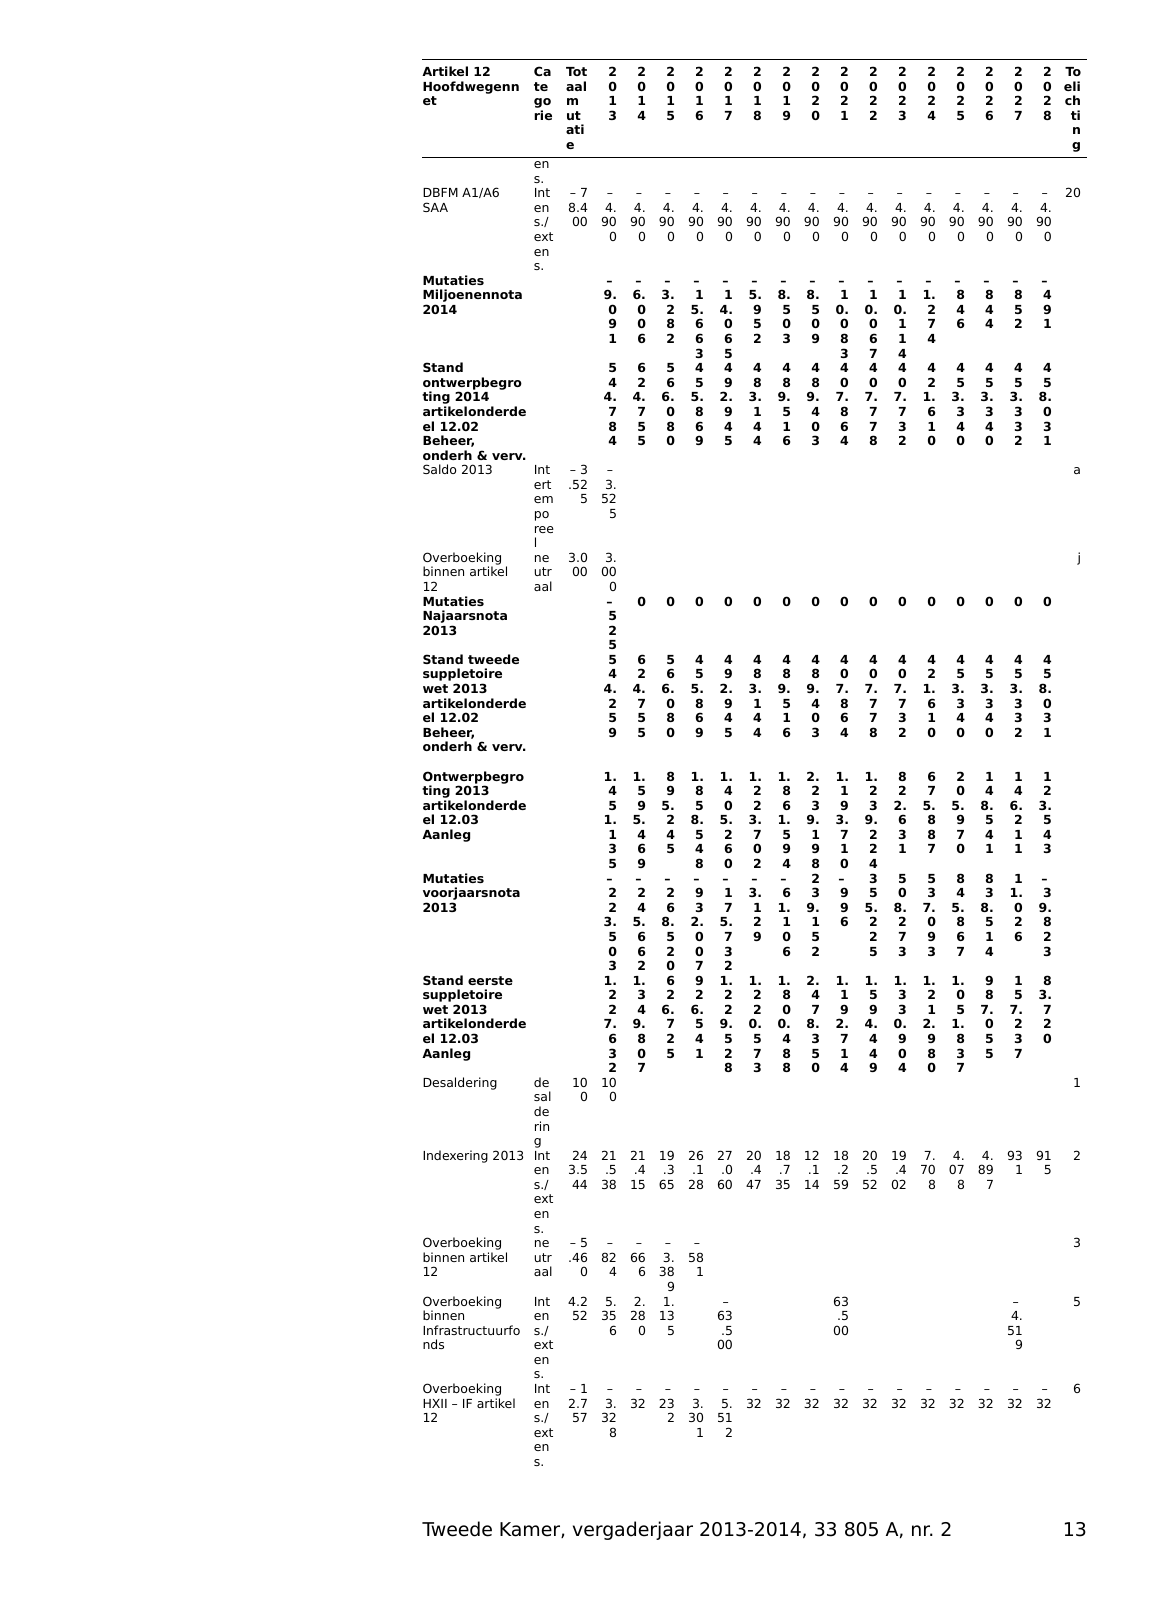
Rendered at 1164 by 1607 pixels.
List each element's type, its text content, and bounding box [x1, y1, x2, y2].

table_cell 146.211 [1000, 770, 1028, 872]
table_cell 0 [1029, 595, 1057, 653]
table_cell DBFM A1/A6 SAA [422, 186, 528, 274]
table_cell 458.031 [1029, 653, 1057, 755]
table_cell 19.365 [652, 1149, 681, 1236]
table_cell 1.405.260 [710, 770, 738, 872]
table_cell [797, 1076, 826, 1149]
table_cell – 3.389 [652, 1236, 681, 1294]
table_cell Intens./extens. [528, 1295, 560, 1382]
table_cell – 32 [913, 1382, 942, 1469]
table_cell 926.541 [681, 974, 709, 1076]
table_cell [855, 463, 883, 551]
table_cell [739, 158, 767, 186]
table_cell – 4.900 [594, 186, 623, 274]
table_cell 1.220.573 [739, 974, 767, 1076]
table_cell [826, 463, 854, 551]
table_cell 0 [739, 595, 767, 653]
table_cell [528, 872, 560, 974]
table_cell [1058, 974, 1087, 1076]
table_cell [594, 158, 623, 186]
table_cell 18.735 [768, 1149, 797, 1236]
table_cell 1.135 [652, 1295, 681, 1382]
table_cell – 32 [739, 1382, 767, 1469]
table_cell – 3.282 [652, 274, 681, 361]
table_header 2027 [1000, 60, 1028, 157]
table_cell [1029, 1295, 1057, 1382]
table_cell [1000, 1076, 1028, 1149]
table_cell [1029, 1076, 1057, 1149]
table_cell 20.447 [739, 1149, 767, 1236]
table_cell 123.543 [1029, 770, 1057, 872]
table_cell 4.897 [971, 1149, 999, 1236]
table_cell [560, 158, 593, 186]
table_cell – 223.503 [594, 872, 623, 974]
table_header Totaal mutatie [560, 60, 593, 157]
table_cell 675.887 [913, 770, 942, 872]
table_cell 1.594.449 [855, 974, 883, 1076]
table_cell Stand tweede suppletoire wet 2013 artikelonderdeel 12.02 Beheer, onderh & verv. [422, 653, 528, 755]
table_cell – 4.900 [681, 186, 709, 274]
table_cell [528, 361, 560, 463]
table_cell 455.869 [681, 653, 709, 755]
table_cell [739, 1295, 767, 1382]
table_cell 822.631 [884, 770, 912, 872]
table_cell 100 [594, 1076, 623, 1149]
table_cell [971, 755, 999, 769]
table_cell 421.610 [913, 361, 942, 463]
table_cell 1.451.135 [594, 770, 623, 872]
table_cell 624.755 [623, 361, 652, 463]
table_cell 12.114 [797, 1149, 826, 1236]
table_cell Saldo 2013 [422, 463, 528, 551]
table_cell [623, 755, 652, 769]
table_cell 27.060 [710, 1149, 738, 1236]
table_cell Indexering 2013 [422, 1149, 528, 1236]
table_cell 2.478.350 [797, 974, 826, 1076]
table_header 2018 [739, 60, 767, 157]
table_cell 11.026 [1000, 872, 1028, 974]
table_cell – 846 [942, 274, 971, 361]
table_cell 18.259 [826, 1149, 854, 1236]
table_cell 0 [913, 595, 942, 653]
table_header 2019 [768, 60, 797, 157]
table_cell [528, 974, 560, 1076]
table_cell [913, 158, 942, 186]
table_cell – 15.663 [681, 274, 709, 361]
table_cell [942, 1076, 971, 1149]
table_cell [681, 1295, 709, 1382]
table_cell – 5.512 [710, 1382, 738, 1469]
table_cell [623, 463, 652, 551]
table_cell [855, 158, 883, 186]
table_cell 0 [652, 595, 681, 653]
table_cell – 32 [1029, 1382, 1057, 1469]
table_cell – 4.900 [623, 186, 652, 274]
table_cell [913, 1295, 942, 1382]
table_cell [768, 463, 797, 551]
table_cell a [1058, 463, 1087, 551]
table_cell [1000, 551, 1028, 594]
table_cell [1058, 595, 1087, 653]
table_cell [739, 755, 767, 769]
table_cell 1.861.594 [768, 770, 797, 872]
table_cell neutraal [528, 1236, 560, 1294]
table_cell – 61.106 [768, 872, 797, 974]
table_header 2024 [913, 60, 942, 157]
table_cell – 8.509 [797, 274, 826, 361]
table_cell Intens./extens. [528, 1149, 560, 1236]
table_cell 1.349.807 [623, 974, 652, 1076]
table_cell 239.152 [797, 872, 826, 974]
table_cell 1.193.710 [826, 770, 854, 872]
table_header 2017 [710, 60, 738, 157]
table_cell [768, 551, 797, 594]
table_cell [971, 158, 999, 186]
table_cell 5.356 [594, 1295, 623, 1382]
table_cell Mutaties Miljoenennota 2014 [422, 274, 528, 361]
table_cell j [1058, 551, 1087, 594]
table_cell – 32 [1000, 1382, 1028, 1469]
table_cell – 32 [623, 1382, 652, 1469]
table_cell – 932.007 [681, 872, 709, 974]
table_cell [826, 551, 854, 594]
table_cell – 32 [797, 1382, 826, 1469]
table_cell 508.273 [884, 872, 912, 974]
table_header 2026 [971, 60, 999, 157]
table_cell – 32 [826, 1382, 854, 1469]
table_cell – 666 [623, 1236, 652, 1294]
table_cell 5 [1058, 1295, 1087, 1382]
table_cell [652, 755, 681, 769]
table_cell [1058, 653, 1087, 755]
table_cell [422, 158, 528, 186]
table_cell – 4.900 [797, 186, 826, 274]
table_cell 0 [681, 595, 709, 653]
table_cell 0 [1000, 595, 1028, 653]
table_cell [768, 755, 797, 769]
table_cell [855, 1076, 883, 1149]
table_cell – 4.900 [884, 186, 912, 274]
table_cell 1.051.837 [942, 974, 971, 1076]
table_cell [884, 463, 912, 551]
table_cell [971, 551, 999, 594]
table_cell [884, 158, 912, 186]
table_cell [710, 755, 738, 769]
table_cell 20 [1058, 186, 1087, 274]
table_cell 915 [1029, 1149, 1057, 1236]
table_cell Stand ontwerpbegroting 2014 artikelonderdeel 12.02 Beheer, onderh & verv. [422, 361, 528, 463]
table_cell 4.252 [560, 1295, 593, 1382]
table_cell – 14.065 [710, 274, 738, 361]
table_cell [710, 463, 738, 551]
table_cell [971, 1236, 999, 1294]
table_cell [652, 1076, 681, 1149]
table_cell 453.340 [971, 653, 999, 755]
table_cell [971, 463, 999, 551]
table_cell – 63.500 [710, 1295, 738, 1382]
table_cell – 32 [855, 1382, 883, 1469]
table_cell [826, 1076, 854, 1149]
table_cell – 4.900 [826, 186, 854, 274]
table_cell [1058, 361, 1087, 463]
table_cell 0 [942, 595, 971, 653]
table_cell [913, 463, 942, 551]
table_cell Overboeking binnen artikel 12 [422, 1236, 528, 1294]
table_cell [560, 653, 593, 755]
table_cell – 844 [971, 274, 999, 361]
table_cell [710, 1236, 738, 1294]
table_cell 2.280 [623, 1295, 652, 1382]
table_cell – 3.525 [560, 463, 593, 551]
table_cell [797, 1236, 826, 1294]
table_cell Intens./extens. [528, 1382, 560, 1469]
table_cell 2 [1058, 1149, 1087, 1236]
table_cell 838.514 [971, 872, 999, 974]
table_cell 407.732 [884, 653, 912, 755]
table_cell [884, 755, 912, 769]
table_cell – 4.900 [739, 186, 767, 274]
table_cell 458.031 [1029, 361, 1057, 463]
table_cell 453.332 [1000, 361, 1028, 463]
table_cell – 4.900 [971, 186, 999, 274]
table_cell 489.516 [768, 653, 797, 755]
table_cell – 4.900 [652, 186, 681, 274]
table_cell [971, 1295, 999, 1382]
table_cell Overboeking HXII – IF artikel 12 [422, 1382, 528, 1469]
table_cell 3 [1058, 1236, 1087, 1294]
table_cell – 4.900 [710, 186, 738, 274]
table_cell 0 [797, 595, 826, 653]
table_cell 624.755 [623, 653, 652, 755]
table_cell Desaldering [422, 1076, 528, 1149]
table_cell [560, 361, 593, 463]
table_cell [739, 551, 767, 594]
table_cell neutraal [528, 551, 560, 594]
table_cell 20.552 [855, 1149, 883, 1236]
table_cell 0 [884, 595, 912, 653]
table_cell [942, 1295, 971, 1382]
table_cell [1029, 463, 1057, 551]
table_header 2013 [594, 60, 623, 157]
table_cell [942, 158, 971, 186]
table_cell [1029, 1236, 1057, 1294]
table_cell [681, 463, 709, 551]
table_cell 0 [855, 595, 883, 653]
table_cell – 581 [681, 1236, 709, 1294]
table_cell [942, 551, 971, 594]
table_cell – 32 [768, 1382, 797, 1469]
table_cell – 39.823 [1029, 872, 1057, 974]
table_cell 453.340 [971, 361, 999, 463]
table_cell – 32 [942, 1382, 971, 1469]
table_cell 1.239.224 [855, 770, 883, 872]
table_cell [768, 1076, 797, 1149]
table_cell 453.332 [1000, 653, 1028, 755]
table_cell 205.970 [942, 770, 971, 872]
table_cell – 5.952 [739, 274, 767, 361]
table_cell – 1.274 [913, 274, 942, 361]
table_header 2023 [884, 60, 912, 157]
table_cell [681, 551, 709, 594]
table_cell [1029, 755, 1057, 769]
table_cell 243.544 [560, 1149, 593, 1236]
table_cell 987.055 [971, 974, 999, 1076]
table_cell 544.784 [594, 361, 623, 463]
table_cell 148.541 [971, 770, 999, 872]
table_cell 63.500 [826, 1295, 854, 1382]
table_cell – 78.400 [560, 186, 593, 274]
table_cell Intens./extens. [528, 186, 560, 274]
table_cell 3.000 [594, 551, 623, 594]
table_cell [913, 1236, 942, 1294]
table_cell [623, 158, 652, 186]
table_cell [1000, 1236, 1028, 1294]
table_cell 26.128 [681, 1149, 709, 1236]
table_cell [855, 1295, 883, 1382]
table_cell – 4.900 [855, 186, 883, 274]
table_cell – 9.091 [594, 274, 623, 361]
table_cell [884, 1076, 912, 1149]
table_cell 0 [826, 595, 854, 653]
table_cell – 32 [971, 1382, 999, 1469]
table_cell [528, 755, 560, 769]
table_cell 1.223.702 [739, 770, 767, 872]
table_cell 1.229.528 [710, 974, 738, 1076]
table_cell – 996 [826, 872, 854, 974]
table_header Toelichting [1058, 60, 1087, 157]
table_cell [1058, 770, 1087, 872]
table_cell 492.945 [710, 361, 738, 463]
table_cell [681, 755, 709, 769]
table_cell Overboeking binnen Infrastructuurfonds [422, 1295, 528, 1382]
table_cell 492.945 [710, 653, 738, 755]
table_cell – 3.328 [594, 1382, 623, 1469]
table_cell 489.516 [768, 361, 797, 463]
table_cell – 3.129 [739, 872, 767, 974]
table_cell [528, 770, 560, 872]
table_cell – 175.732 [710, 872, 738, 974]
table_cell – 3.301 [681, 1382, 709, 1469]
table_cell – 10.114 [884, 274, 912, 361]
table_cell [652, 158, 681, 186]
table_cell 1.858.548 [681, 770, 709, 872]
table_cell [855, 1236, 883, 1294]
table_cell [652, 551, 681, 594]
table_cell 0 [710, 595, 738, 653]
table_cell 1.800.488 [768, 974, 797, 1076]
table_cell [1058, 274, 1087, 361]
table_cell [797, 1295, 826, 1382]
table_cell – 268.520 [652, 872, 681, 974]
table_cell [623, 551, 652, 594]
table_cell [1058, 158, 1087, 186]
table_cell 0 [623, 595, 652, 653]
table_cell 0 [768, 595, 797, 653]
table_cell [971, 1076, 999, 1149]
table_cell [1029, 158, 1057, 186]
table_cell [560, 274, 593, 361]
table_cell [768, 158, 797, 186]
table_cell [797, 463, 826, 551]
table_cell [884, 1236, 912, 1294]
table_cell [652, 463, 681, 551]
table_cell [422, 755, 528, 769]
table_header 2021 [826, 60, 854, 157]
table_cell [797, 755, 826, 769]
table_cell ens. [528, 158, 560, 186]
table_cell – 4.519 [1000, 1295, 1028, 1382]
table_cell 489.403 [797, 361, 826, 463]
table_cell Ontwerpbegroting 2013 artikelonderdeel 12.03 Aanleg [422, 770, 528, 872]
table_cell 355.225 [855, 872, 883, 974]
table_header 2020 [797, 60, 826, 157]
table_cell – 824 [594, 1236, 623, 1294]
table_cell 2.239.198 [797, 770, 826, 872]
table_cell [884, 1295, 912, 1382]
table_cell 895.245 [652, 770, 681, 872]
table_cell 407.864 [826, 653, 854, 755]
table_cell 845.867 [942, 872, 971, 974]
table_cell 566.080 [652, 653, 681, 755]
table_cell 407.778 [855, 653, 883, 755]
table_cell 21.415 [623, 1149, 652, 1236]
table_header 2028 [1029, 60, 1057, 157]
table_cell – 4.900 [1000, 186, 1028, 274]
table_cell [884, 551, 912, 594]
table_cell – 4.900 [768, 186, 797, 274]
table_cell 626.725 [652, 974, 681, 1076]
table_cell [826, 158, 854, 186]
table_cell [913, 551, 942, 594]
table_header 2016 [681, 60, 709, 157]
table_cell – 4.900 [913, 186, 942, 274]
table_cell [1029, 551, 1057, 594]
table_cell [1058, 872, 1087, 974]
table_header 2014 [623, 60, 652, 157]
table_cell 407.732 [884, 361, 912, 463]
table_cell [797, 158, 826, 186]
table_cell [797, 551, 826, 594]
table_cell [826, 1236, 854, 1294]
table_cell [560, 755, 593, 769]
table_cell [826, 755, 854, 769]
table_cell 453.340 [942, 653, 971, 755]
table_cell 931 [1000, 1149, 1028, 1236]
table_cell [528, 653, 560, 755]
table_cell [855, 755, 883, 769]
table_cell [855, 551, 883, 594]
table_cell – 32 [884, 1382, 912, 1469]
table_header 2025 [942, 60, 971, 157]
table_header Categorie [528, 60, 560, 157]
table_cell [560, 872, 593, 974]
table_cell Mutaties Najaarsnota 2013 [422, 595, 528, 653]
table_cell Stand eerste suppletoire wet 2013 artikelonderdeel 12.03 Aanleg [422, 974, 528, 1076]
table_cell 483.144 [739, 653, 767, 755]
table_cell [1000, 463, 1028, 551]
table_cell – 245.662 [623, 872, 652, 974]
table_cell – 491 [1029, 274, 1057, 361]
table_cell – 4.900 [942, 186, 971, 274]
table_cell – 10.067 [855, 274, 883, 361]
table_cell [560, 595, 593, 653]
table_cell [913, 1076, 942, 1149]
table_cell [1000, 755, 1028, 769]
table_header 2015 [652, 60, 681, 157]
table_cell 453.340 [942, 361, 971, 463]
table_cell – 12.757 [560, 1382, 593, 1469]
table_cell – 10.083 [826, 274, 854, 361]
table_cell 421.610 [913, 653, 942, 755]
table_cell – 3.525 [594, 463, 623, 551]
table_cell [528, 274, 560, 361]
table_cell 0 [971, 595, 999, 653]
table_cell – 525 [594, 595, 623, 653]
table_cell [768, 1295, 797, 1382]
table_cell [560, 770, 593, 872]
table_cell 483.144 [739, 361, 767, 463]
table_cell – 8.503 [768, 274, 797, 361]
table_cell 4.078 [942, 1149, 971, 1236]
table_cell Overboeking binnen artikel 12 [422, 551, 528, 594]
table_cell [942, 755, 971, 769]
table_cell [681, 1076, 709, 1149]
table_cell [942, 463, 971, 551]
table_cell [739, 463, 767, 551]
table_cell 489.403 [797, 653, 826, 755]
table_cell 455.869 [681, 361, 709, 463]
table_cell 566.080 [652, 361, 681, 463]
table_cell [1000, 158, 1028, 186]
table_cell Intertemporeel [528, 463, 560, 551]
table_cell [681, 158, 709, 186]
table_cell desaldering [528, 1076, 560, 1149]
table_cell 100 [560, 1076, 593, 1149]
table_cell [560, 974, 593, 1076]
table_cell [1058, 755, 1087, 769]
table_cell 21.538 [594, 1149, 623, 1236]
table_cell [942, 1236, 971, 1294]
table_cell [768, 1236, 797, 1294]
table_cell 157.237 [1000, 974, 1028, 1076]
table_cell [623, 1076, 652, 1149]
table_cell 83.720 [1029, 974, 1057, 1076]
table_cell – 232 [652, 1382, 681, 1469]
table_cell [528, 595, 560, 653]
table_cell 19.402 [884, 1149, 912, 1236]
table_cell [739, 1236, 767, 1294]
table_cell 1.212.980 [913, 974, 942, 1076]
table_cell – 852 [1000, 274, 1028, 361]
table_cell 6 [1058, 1382, 1087, 1469]
table_cell – 5.460 [560, 1236, 593, 1294]
table_cell [710, 551, 738, 594]
table_cell 544.259 [594, 653, 623, 755]
table_cell [594, 755, 623, 769]
table_cell 1 [1058, 1076, 1087, 1149]
table_cell 407.864 [826, 361, 854, 463]
table_cell [710, 1076, 738, 1149]
table_cell 537.093 [913, 872, 942, 974]
table_cell 407.778 [855, 361, 883, 463]
table_header 2022 [855, 60, 883, 157]
table_cell [739, 1076, 767, 1149]
table_cell 1.330.904 [884, 974, 912, 1076]
table_header Artikel 12 Hoofdwegennet [422, 60, 528, 157]
table_cell 3.000 [560, 551, 593, 594]
table_cell [913, 755, 942, 769]
table_cell [710, 158, 738, 186]
table_cell 1.227.632 [594, 974, 623, 1076]
table_cell Mutaties voorjaarsnota 2013 [422, 872, 528, 974]
table_cell – 4.900 [1029, 186, 1057, 274]
table_cell 1.192.714 [826, 974, 854, 1076]
table_cell 1.595.469 [623, 770, 652, 872]
table_cell – 6.006 [623, 274, 652, 361]
table_cell 7.708 [913, 1149, 942, 1236]
